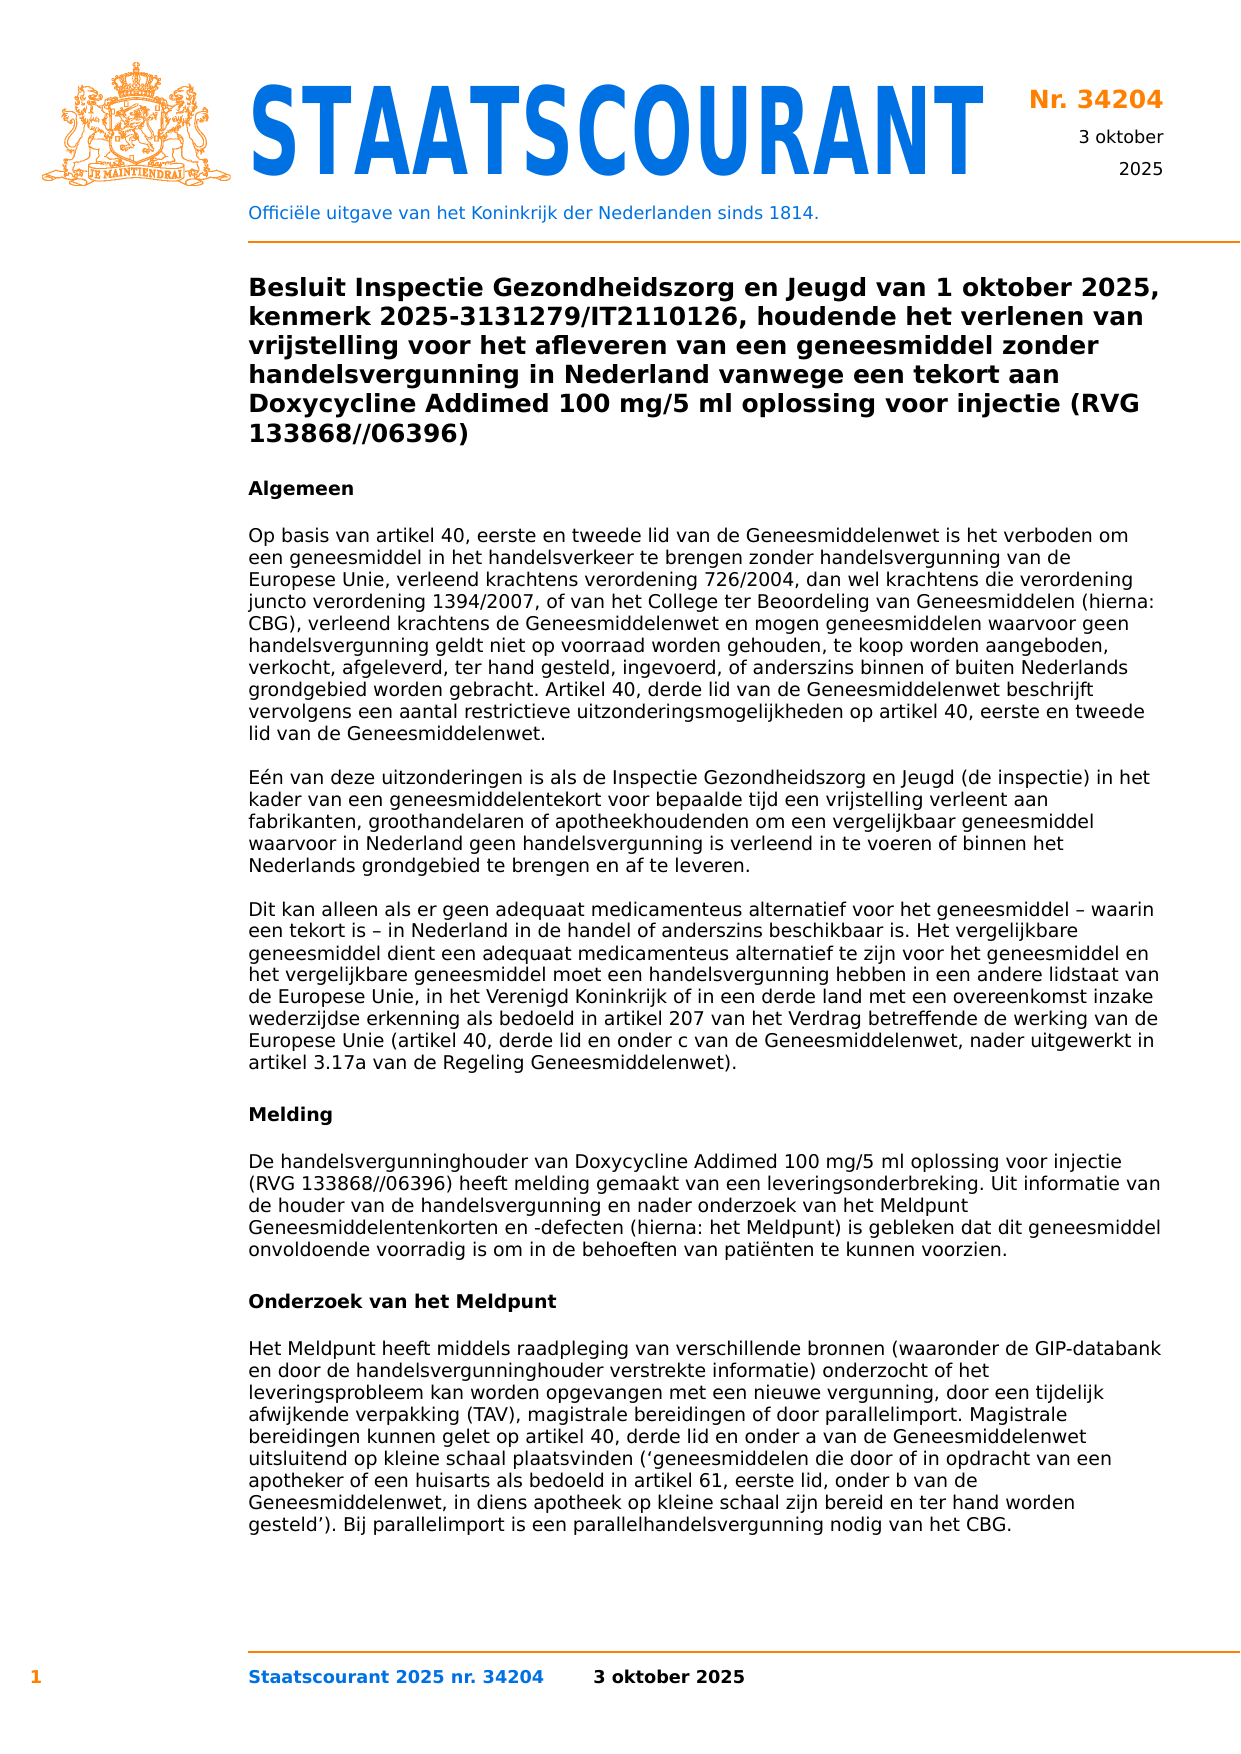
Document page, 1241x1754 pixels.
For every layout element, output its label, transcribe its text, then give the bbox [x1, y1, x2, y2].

table_header Nr. 34204 [998, 62, 1240, 121]
subtitle Besluit Inspectie Gezondheidszorg en Jeugd van 1 oktober 2025, kenmerk 2025-3131279/IT2110126, houdende het verlenen van vrijstelling voor het afleveren van een geneesmiddel zonder handelsvergunning in Nederland vanwege een tekort aan Doxycycline Addimed 100 mg/5 ml oplossing voor injectie (RVG 133868//06396) [248, 273, 1163, 448]
table_header [25, 62, 248, 241]
table_cell 3 oktober [998, 121, 1240, 153]
subtitle Algemeen [248, 478, 1163, 500]
subtitle Melding [248, 1104, 1163, 1126]
text Op basis van artikel 40, eerste en tweede lid van de Geneesmiddelenwet is het verboden om een geneesmiddel in het handelsverkeer te brengen zonder handelsvergunning van de Europese Unie, verleend krachtens verordening 726/2004, dan wel krachtens die verordening juncto verordening 1394/2007, of van het College ter Beoordeling van Geneesmiddelen (hierna: CBG), verleend krachtens de Geneesmiddelenwet en mogen geneesmiddelen waarvoor geen handelsvergunning geldt niet op voorraad worden gehouden, te koop worden aangeboden, verkocht, afgeleverd, ter hand gesteld, ingevoerd, of anderszins binnen of buiten Nederlands grondgebied worden gebracht. Artikel 40, derde lid van de Geneesmiddelenwet beschrijft vervolgens een aantal restrictieve uitzonderingsmogelijkheden op artikel 40, eerste en tweede lid van de Geneesmiddelenwet. [248, 525, 1163, 745]
subtitle Onderzoek van het Meldpunt [248, 1291, 1163, 1313]
table_cell Officiële uitgave van het Koninkrijk der Nederlanden sinds 1814. [248, 203, 1240, 241]
text Het Meldpunt heeft middels raadpleging van verschillende bronnen (waaronder de GIP-databank en door de handelsvergunninghouder verstrekte informatie) onderzocht of het leveringsprobleem kan worden opgevangen met een nieuwe vergunning, door een tijdelijk afwijkende verpakking (TAV), magistrale bereidingen of door parallelimport. Magistrale bereidingen kunnen gelet op artikel 40, derde lid en onder a van de Geneesmiddelenwet uitsluitend op kleine schaal plaatsvinden (‘geneesmiddelen die door of in opdracht van een apotheker of een huisarts als bedoeld in artikel 61, eerste lid, onder b van de Geneesmiddelenwet, in diens apotheek op kleine schaal zijn bereid en ter hand worden gesteld’). Bij parallelimport is een parallelhandelsvergunning nodig van het CBG. [248, 1338, 1163, 1536]
table_cell 2025 [998, 153, 1240, 203]
text Eén van deze uitzonderingen is als de Inspectie Gezondheidszorg en Jeugd (de inspectie) in het kader van een geneesmiddelentekort voor bepaalde tijd een vrijstelling verleent aan fabrikanten, groothandelaren of apotheekhoudenden om een vergelijkbaar geneesmiddel waarvoor in Nederland geen handelsvergunning is verleend in te voeren of binnen het Nederlands grondgebied te brengen en af te leveren. [248, 767, 1163, 877]
table_header STAATSCOURANT [248, 62, 998, 203]
text De handelsvergunninghouder van Doxycycline Addimed 100 mg/5 ml oplossing voor injectie (RVG 133868//06396) heeft melding gemaakt van een leveringsonderbreking. Uit informatie van de houder van de handelsvergunning en nader onderzoek van het Meldpunt Geneesmiddelentenkorten en -defecten (hierna: het Meldpunt) is gebleken dat dit geneesmiddel onvoldoende voorradig is om in de behoeften van patiënten te kunnen voorzien. [248, 1151, 1163, 1261]
picture [41, 62, 231, 186]
text Dit kan alleen als er geen adequaat medicamenteus alternatief voor het geneesmiddel – waarin een tekort is – in Nederland in de handel of anderszins beschikbaar is. Het vergelijkbare geneesmiddel dient een adequaat medicamenteus alternatief te zijn voor het geneesmiddel en het vergelijkbare geneesmiddel moet een handelsvergunning hebben in een andere lidstaat van de Europese Unie, in het Verenigd Koninkrijk of in een derde land met een overeenkomst inzake wederzijdse erkenning als bedoeld in artikel 207 van het Verdrag betreffende de werking van de Europese Unie (artikel 40, derde lid en onder c van de Geneesmiddelenwet, nader uitgewerkt in artikel 3.17a van de Regeling Geneesmiddelenwet). [248, 898, 1163, 1074]
